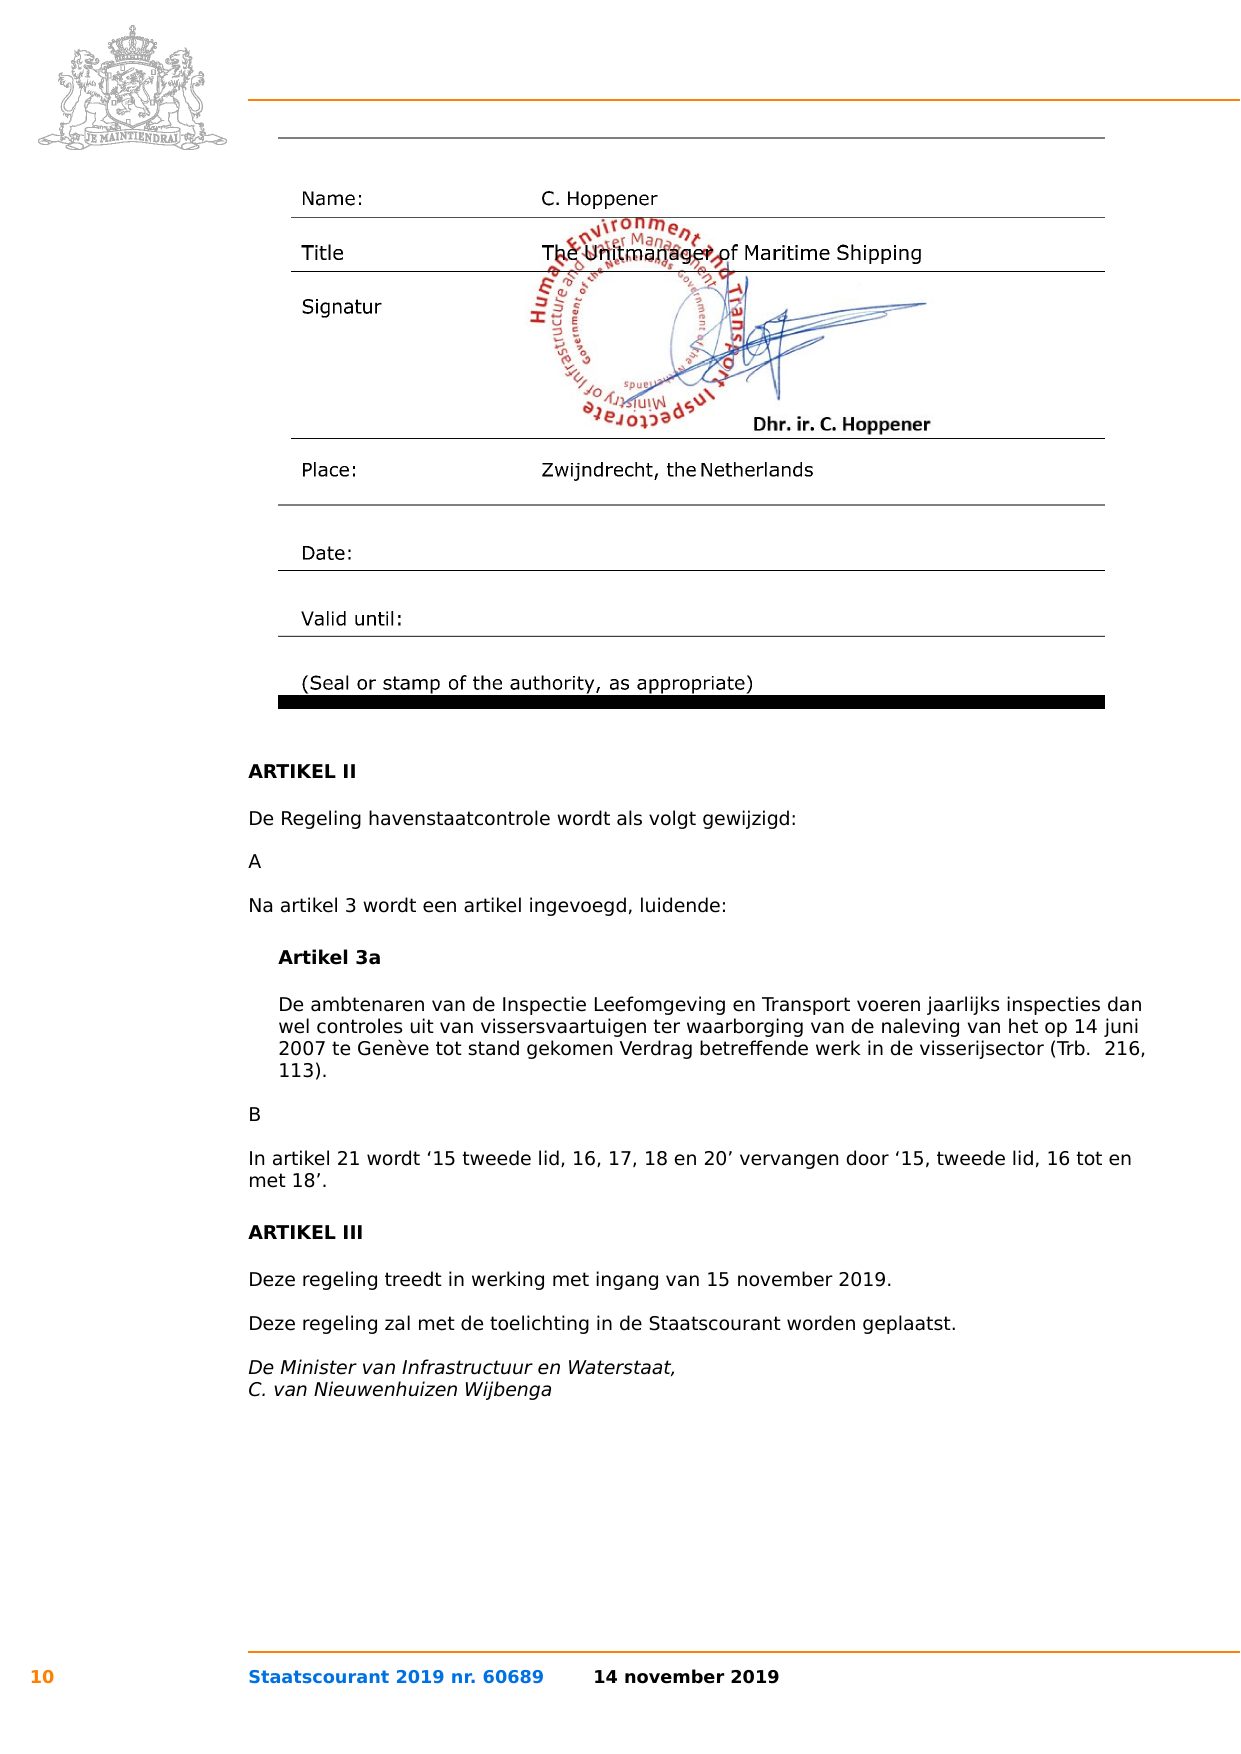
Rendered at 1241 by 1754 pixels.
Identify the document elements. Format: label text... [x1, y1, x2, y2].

text Deze regeling treedt in werking met ingang van 15 november 2019. [248, 1269, 1163, 1291]
text In artikel 21 wordt ‘15 tweede lid, 16, 17, 18 en 20’ vervangen door ‘15, tweede lid, 16 tot en met 18’. [248, 1148, 1163, 1192]
text De ambtenaren van de Inspectie Leefomgeving en Transport voeren jaarlijks inspecties dan wel controles uit van vissersvaartuigen ter waarborging van de naleving van het op 14 juni 2007 te Genève tot stand gekomen Verdrag betreffende werk in de visserijsector (Trb. 216, 113). [278, 994, 1163, 1082]
text De Regeling havenstaatcontrole wordt als volgt gewijzigd: [248, 808, 1163, 829]
text De Minister van Infrastructuur en Waterstaat, C. van Nieuwenhuizen Wijbenga [248, 1357, 1163, 1401]
text Na artikel 3 wordt een artikel ingevoegd, luidende: [248, 895, 1163, 917]
text B [248, 1104, 1163, 1126]
subtitle Artikel 3a [278, 947, 1163, 969]
text A [248, 851, 1163, 873]
subtitle ARTIKEL III [248, 1222, 1163, 1244]
picture [278, 130, 1105, 709]
picture [38, 25, 227, 150]
subtitle ARTIKEL II [248, 761, 1163, 783]
text Deze regeling zal met de toelichting in de Staatscourant worden geplaatst. [248, 1313, 1163, 1335]
